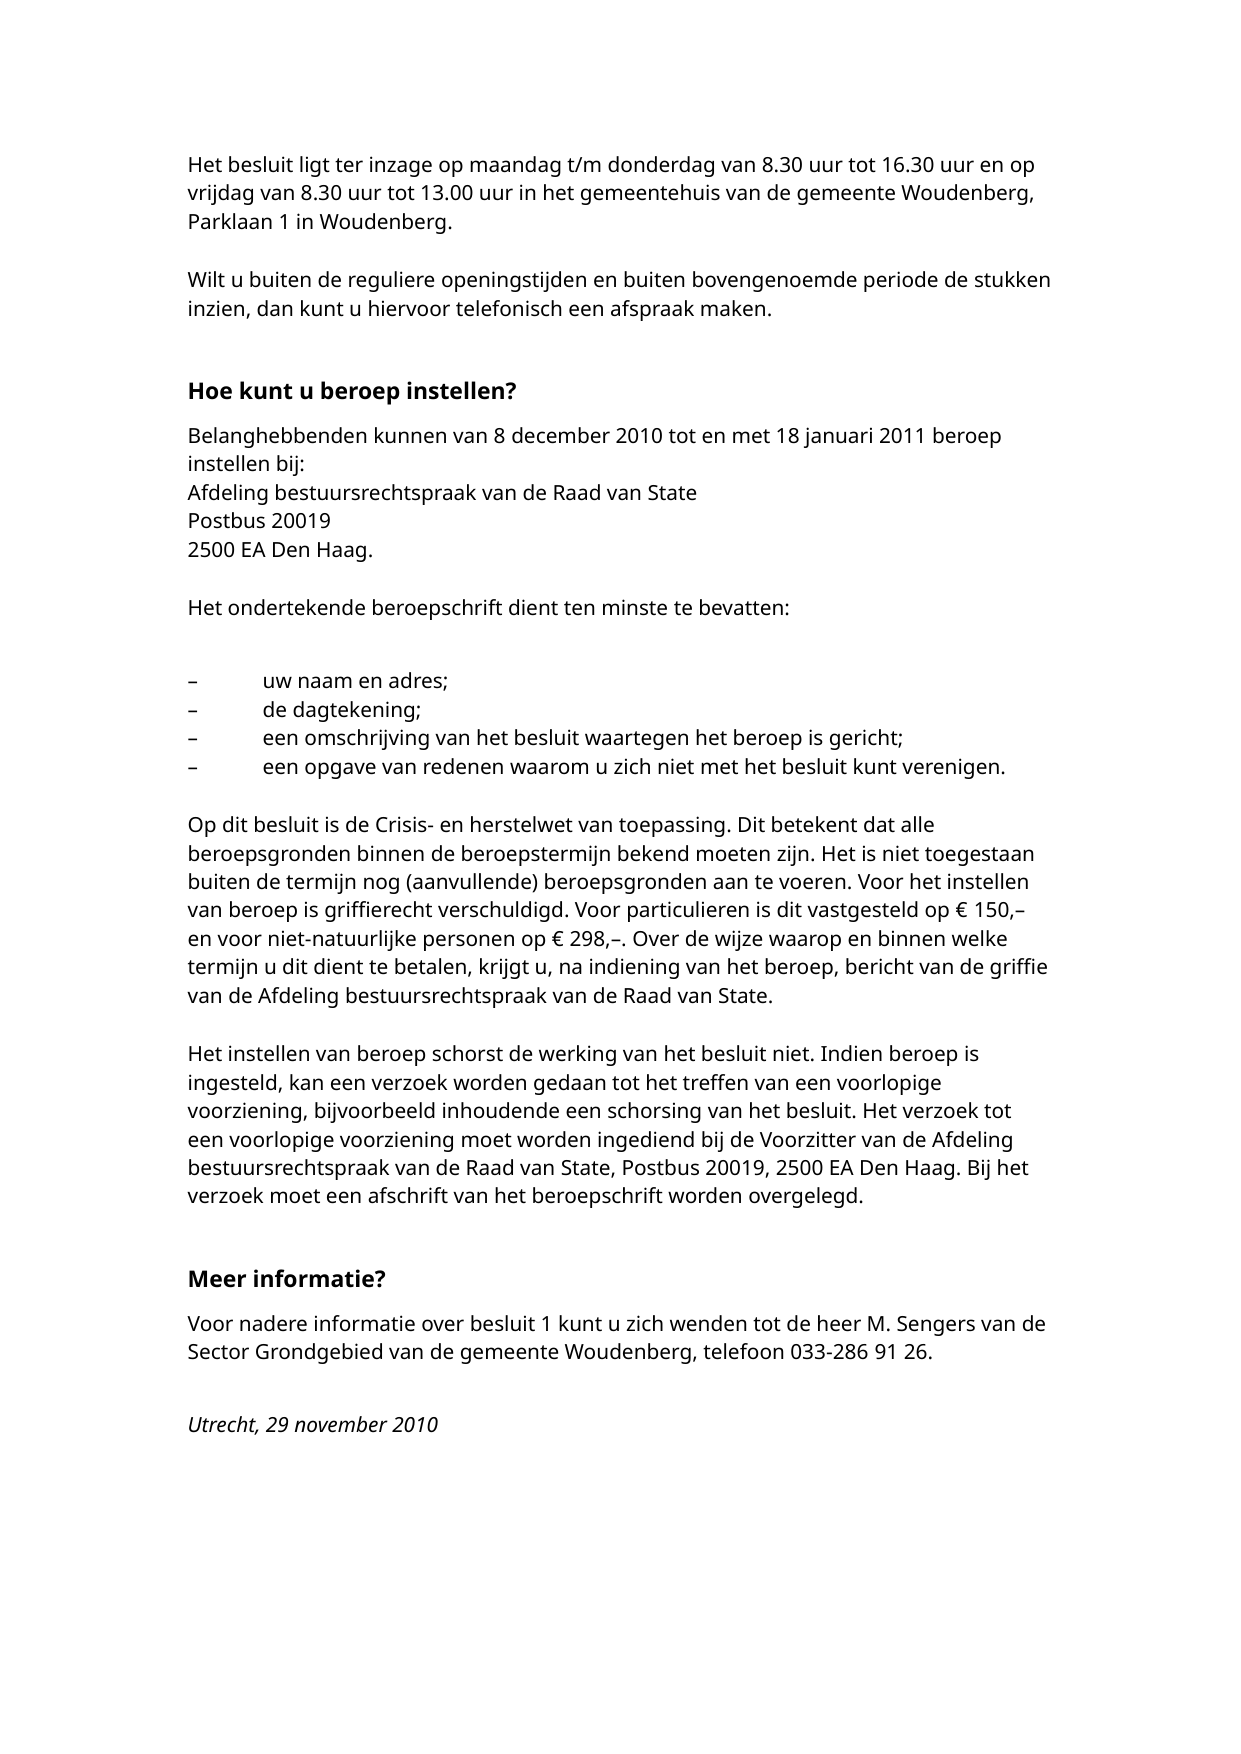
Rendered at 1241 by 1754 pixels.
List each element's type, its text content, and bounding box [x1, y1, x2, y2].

text Het instellen van beroep schorst de werking van het besluit niet. Indien beroep is ingesteld, kan een verzoek worden gedaan tot het treffen van een voorlopige voorziening, bijvoorbeeld inhoudende een schorsing van het besluit. Het verzoek tot een voorlopige voorziening moet worden ingediend bij de Voorzitter van de Afdeling bestuursrechtspraak van de Raad van State, Postbus 20019, 2500 EA Den Haag. Bij het verzoek moet een afschrift van het beroepschrift worden overgelegd. [187, 1039, 1053, 1210]
text Voor nadere informatie over besluit 1 kunt u zich wenden tot de heer M. Sengers van de Sector Grondgebied van de gemeente Woudenberg, telefoon 033-286 91 26. [187, 1309, 1053, 1366]
text Postbus 20019 [187, 506, 1053, 535]
subtitle Hoe kunt u beroep instellen? [187, 375, 1053, 406]
list een omschrijving van het besluit waartegen het beroep is gericht; [187, 723, 1053, 752]
text Het besluit ligt ter inzage op maandag t/m donderdag van 8.30 uur tot 16.30 uur en op vrijdag van 8.30 uur tot 13.00 uur in het gemeentehuis van de gemeente Woudenberg, Parklaan 1 in Woudenberg. [187, 150, 1053, 235]
text Wilt u buiten de reguliere openingstijden en buiten bovengenoemde periode de stukken inzien, dan kunt u hiervoor telefonisch een afspraak maken. [187, 265, 1053, 322]
list de dagtekening; [187, 695, 1053, 723]
text Belanghebbenden kunnen van 8 december 2010 tot en met 18 januari 2011 beroep instellen bij: [187, 421, 1053, 478]
list uw naam en adres; [187, 667, 1053, 695]
text Op dit besluit is de Crisis- en herstelwet van toepassing. Dit betekent dat alle beroepsgronden binnen de beroepstermijn bekend moeten zijn. Het is niet toegestaan buiten de termijn nog (aanvullende) beroepsgronden aan te voeren. Voor het instellen van beroep is griffierecht verschuldigd. Voor particulieren is dit vastgesteld op € 150,– en voor niet-natuurlijke personen op € 298,–. Over de wijze waarop en binnen welke termijn u dit dient te betalen, krijgt u, na indiening van het beroep, bericht van de griffie van de Afdeling bestuursrechtspraak van de Raad van State. [187, 810, 1053, 1009]
text Utrecht, 29 november 2010 [187, 1411, 1053, 1439]
text Het ondertekende beroepschrift dient ten minste te bevatten: [187, 593, 1053, 622]
list een opgave van redenen waarom u zich niet met het besluit kunt verenigen. [187, 752, 1053, 780]
text Afdeling bestuursrechtspraak van de Raad van State [187, 478, 1053, 506]
subtitle Meer informatie? [187, 1262, 1053, 1294]
text 2500 EA Den Haag. [187, 535, 1053, 563]
